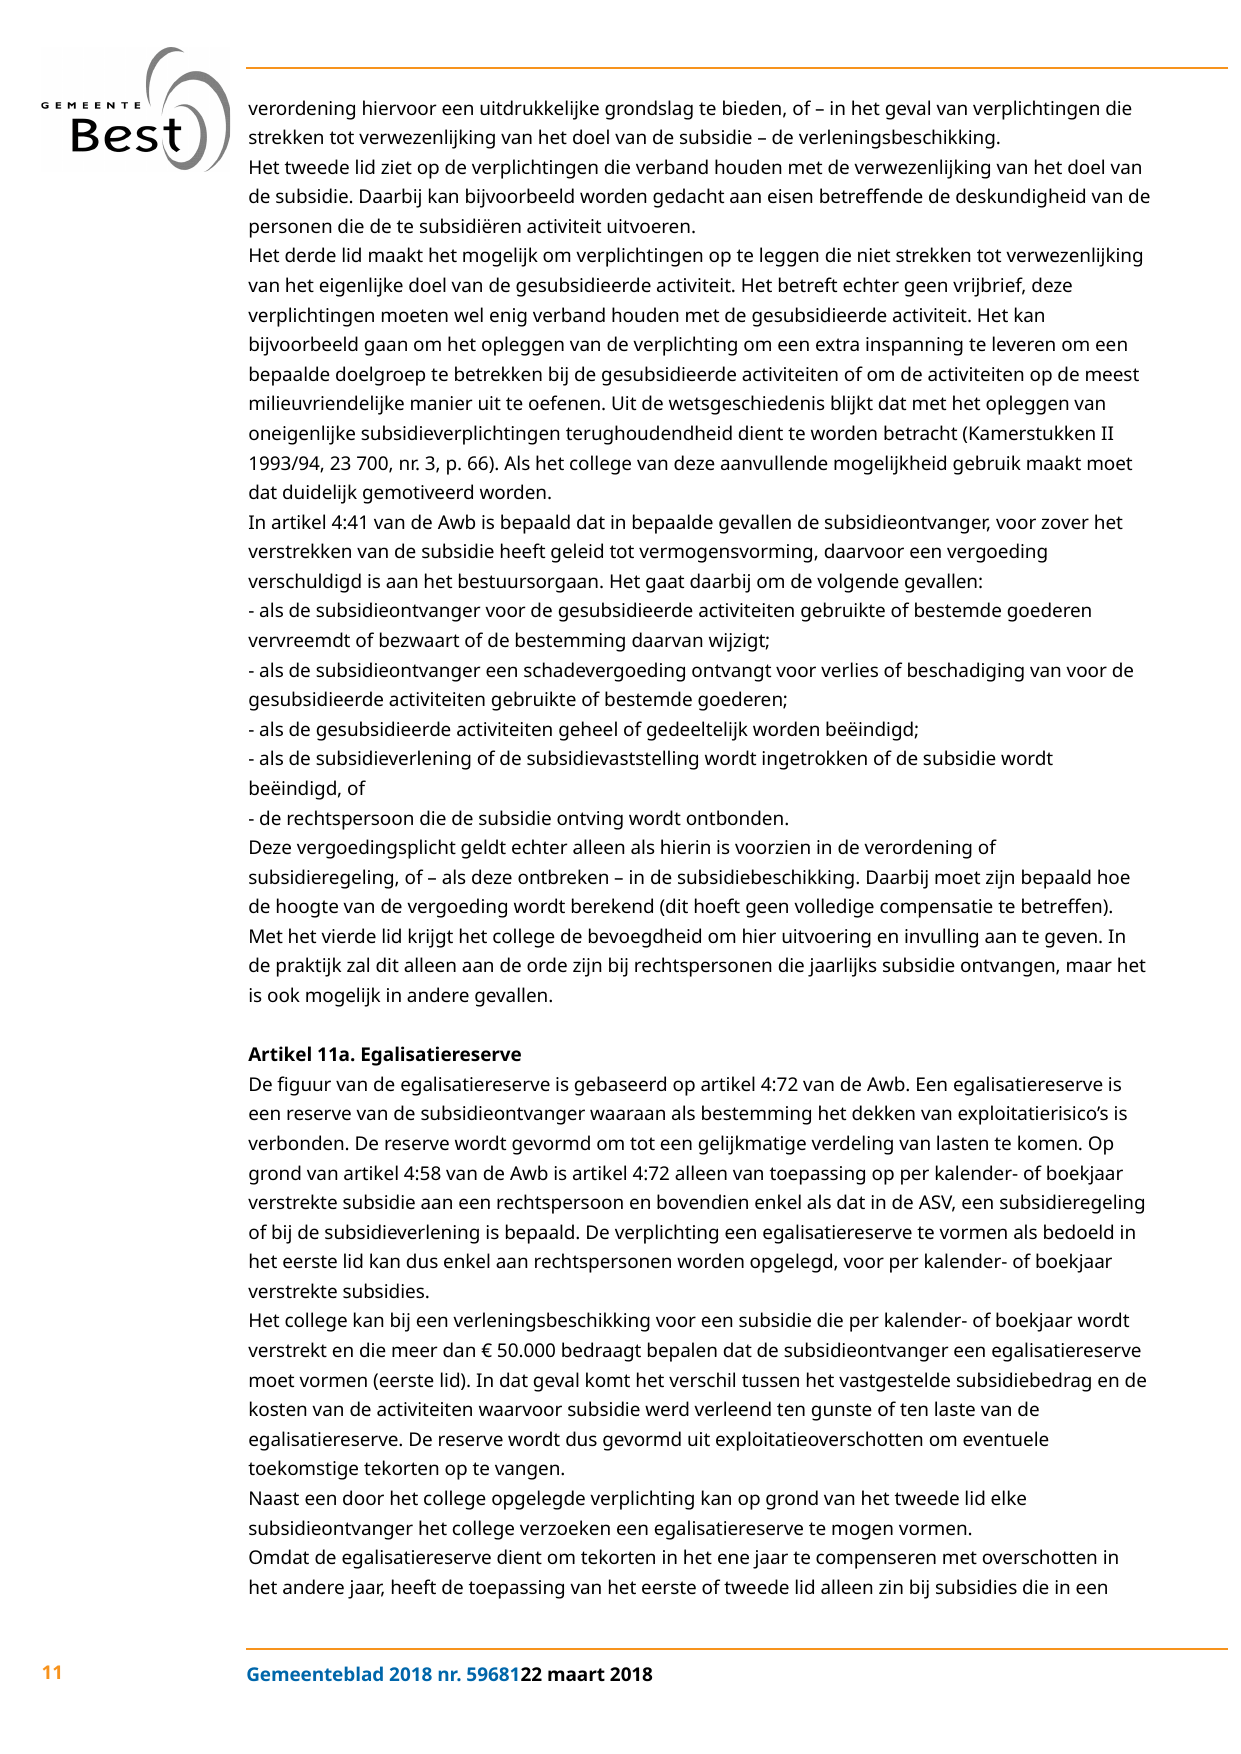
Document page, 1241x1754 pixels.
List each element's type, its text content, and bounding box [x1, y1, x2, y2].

picture [41, 47, 231, 172]
text Naast een door het college opgelegde verplichting kan op grond van het tweede lid elke subsidieontvanger het college verzoeken een egalisatiereserve te mogen vormen. [248, 1485, 1152, 1541]
text - als de subsidieontvanger voor de gesubsidieerde activiteiten gebruikte of bestemde goederen vervreemdt of bezwaart of de bestemming daarvan wijzigt; [248, 598, 1152, 653]
text Het derde lid maakt het mogelijk om verplichtingen op te leggen die niet strekken tot verwezenlijking van het eigenlijke doel van de gesubsidieerde activiteit. Het betreft echter geen vrijbrief, deze verplichtingen moeten wel enig verband houden met de gesubsidieerde activiteit. Het kan bijvoorbeeld gaan om het opleggen van de verplichting om een extra inspanning te leveren om een bepaalde doelgroep te betrekken bij de gesubsidieerde activiteiten of om de activiteiten op de meest milieuvriendelijke manier uit te oefenen. Uit de wetsgeschiedenis blijkt dat met het opleggen van oneigenlijke subsidieverplichtingen terughoudendheid dient te worden betracht (Kamerstukken II 1993/94, 23 700, nr. 3, p. 66). Als het college van deze aanvullende mogelijkheid gebruik maakt moet dat duidelijk gemotiveerd worden. [248, 243, 1152, 505]
text - als de subsidieontvanger een schadevergoeding ontvangt voor verlies of beschadiging van voor de gesubsidieerde activiteiten gebruikte of bestemde goederen; [248, 657, 1152, 712]
text - de rechtspersoon die de subsidie ontving wordt ontbonden. [248, 805, 1152, 831]
text - als de subsidieverlening of de subsidievaststelling wordt ingetrokken of de subsidie wordt beëindigd, of [248, 746, 1152, 801]
text De figuur van de egalisatiereserve is gebaseerd op artikel 4:72 van de Awb. Een egalisatiereserve is een reserve van de subsidieontvanger waaraan als bestemming het dekken van exploitatierisico’s is verbonden. De reserve wordt gevormd om tot een gelijkmatige verdeling van lasten te komen. Op grond van artikel 4:58 van de Awb is artikel 4:72 alleen van toepassing op per kalender- of boekjaar verstrekte subsidie aan een rechtspersoon en bovendien enkel als dat in de ASV, een subsidieregeling of bij de subsidieverlening is bepaald. De verplichting een egalisatiereserve te vormen als bedoeld in het eerste lid kan dus enkel aan rechtspersonen worden opgelegd, voor per kalender- of boekjaar verstrekte subsidies. [248, 1071, 1152, 1304]
text Het tweede lid ziet op de verplichtingen die verband houden met de verwezenlijking van het doel van de subsidie. Daarbij kan bijvoorbeeld worden gedacht aan eisen betreffende de deskundigheid van de personen die de te subsidiëren activiteit uitvoeren. [248, 154, 1152, 239]
text verordening hiervoor een uitdrukkelijke grondslag te bieden, of – in het geval van verplichtingen die strekken tot verwezenlijking van het doel van de subsidie – de verleningsbeschikking. [248, 95, 1152, 150]
text Omdat de egalisatiereserve dient om tekorten in het ene jaar te compenseren met overschotten in het andere jaar, heeft de toepassing van het eerste of tweede lid alleen zin bij subsidies die in een [248, 1544, 1152, 1600]
text Deze vergoedingsplicht geldt echter alleen als hierin is voorzien in de verordening of subsidieregeling, of – als deze ontbreken – in de subsidiebeschikking. Daarbij moet zijn bepaald hoe de hoogte van de vergoeding wordt berekend (dit hoeft geen volledige compensatie te betreffen). Met het vierde lid krijgt het college de bevoegdheid om hier uitvoering en invulling aan te geven. In de praktijk zal dit alleen aan de orde zijn bij rechtspersonen die jaarlijks subsidie ontvangen, maar het is ook mogelijk in andere gevallen. [248, 834, 1152, 1008]
text - als de gesubsidieerde activiteiten geheel of gedeeltelijk worden beëindigd; [248, 716, 1152, 742]
text Artikel 11a. Egalisatiereserve [248, 1041, 1152, 1067]
text In artikel 4:41 van de Awb is bepaald dat in bepaalde gevallen de subsidieontvanger, voor zover het verstrekken van de subsidie heeft geleid tot vermogensvorming, daarvoor een vergoeding verschuldigd is aan het bestuursorgaan. Het gaat daarbij om de volgende gevallen: [248, 509, 1152, 594]
text Het college kan bij een verleningsbeschikking voor een subsidie die per kalender- of boekjaar wordt verstrekt en die meer dan € 50.000 bedraagt bepalen dat de subsidieontvanger een egalisatiereserve moet vormen (eerste lid). In dat geval komt het verschil tussen het vastgestelde subsidiebedrag en de kosten van de activiteiten waarvoor subsidie werd verleend ten gunste of ten laste van de egalisatiereserve. De reserve wordt dus gevormd uit exploitatieoverschotten om eventuele toekomstige tekorten op te vangen. [248, 1308, 1152, 1481]
